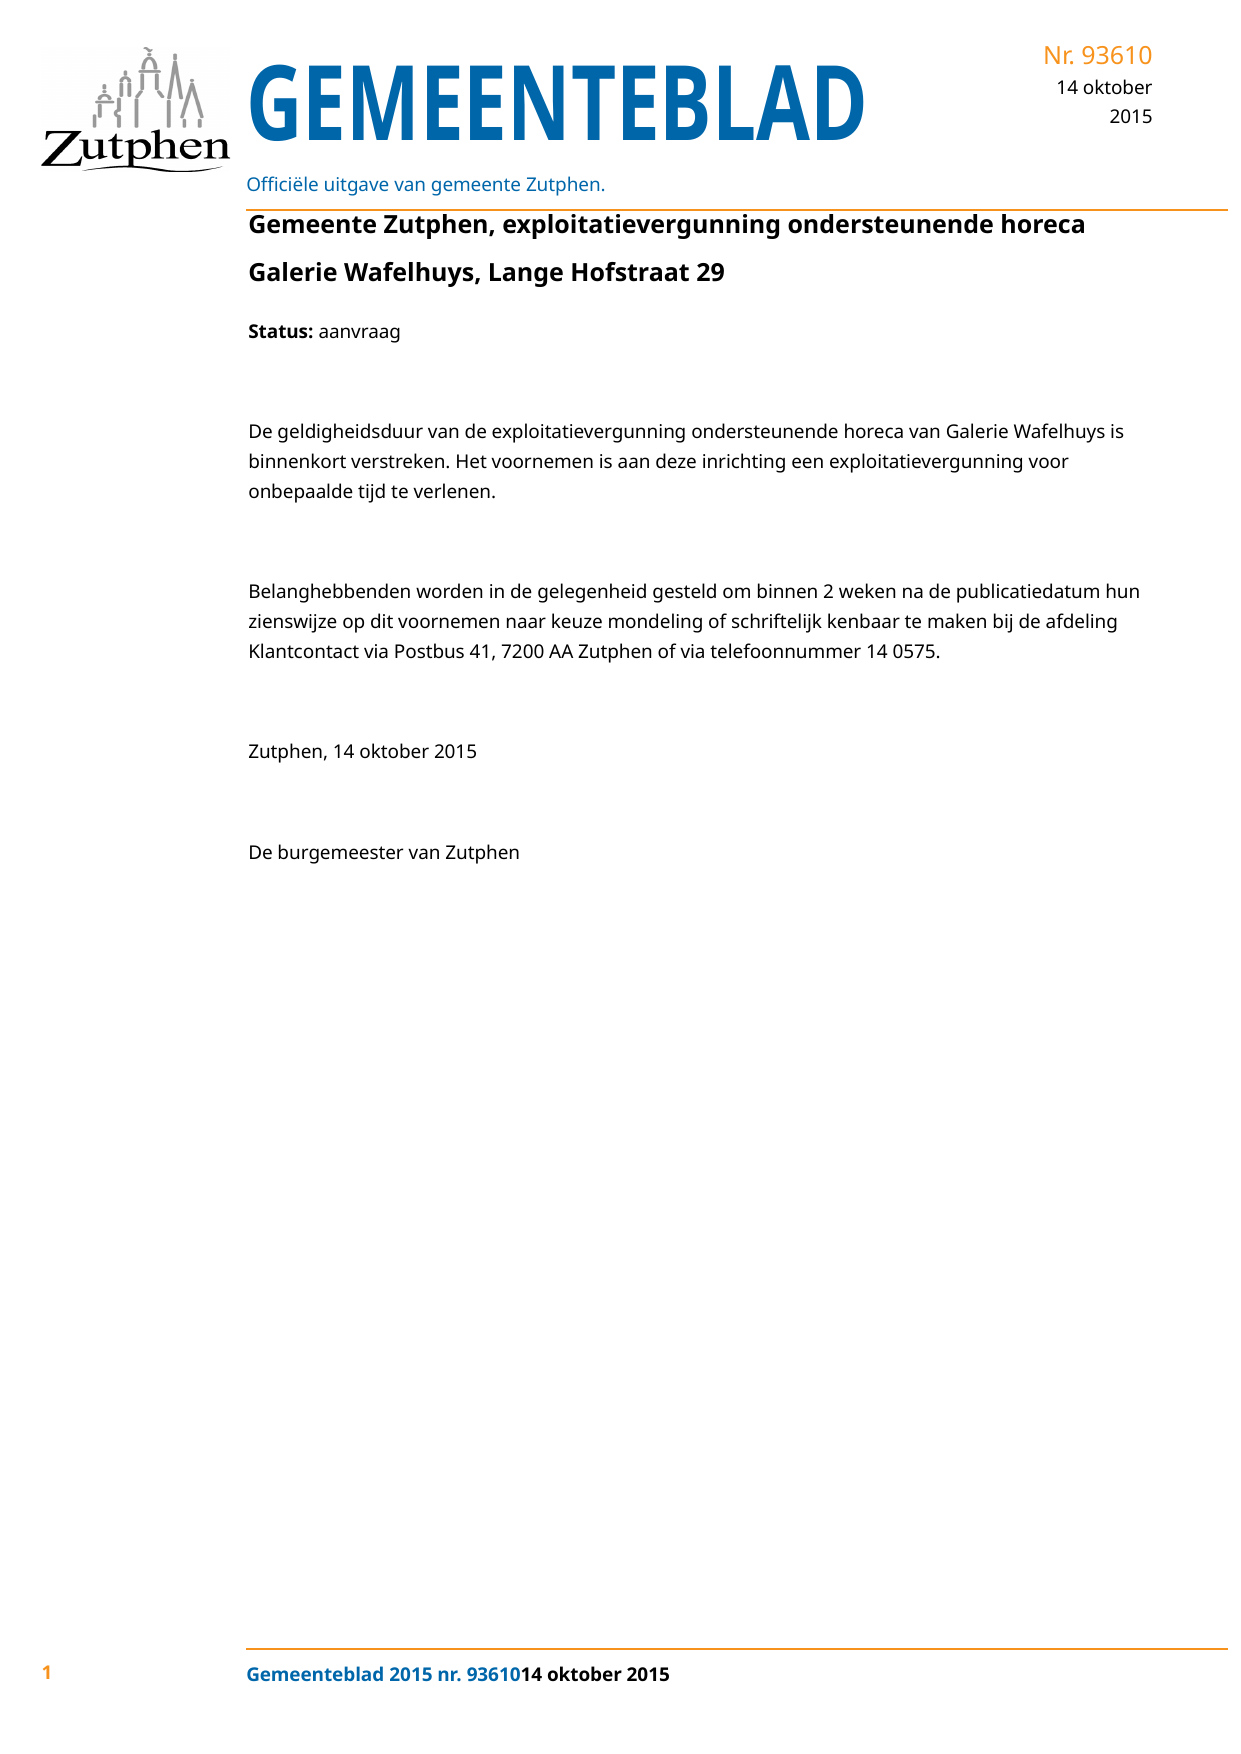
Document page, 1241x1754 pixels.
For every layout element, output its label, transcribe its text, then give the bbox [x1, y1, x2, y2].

text Belanghebbenden worden in de gelegenheid gesteld om binnen 2 weken na de publicatiedatum hun zienswijze op dit voornemen naar keuze mondeling of schriftelijk kenbaar te maken bij de afdeling Klantcontact via Postbus 41, 7200 AA Zutphen of via telefoonnummer 14 0575. [248, 579, 1152, 664]
text Gemeente Zutphen, exploitatievergunning ondersteunende horeca Galerie Wafelhuys, Lange Hofstraat 29 [248, 211, 1152, 288]
text De geldigheidsduur van de exploitatievergunning ondersteunende horeca van Galerie Wafelhuys is binnenkort verstreken. Het voornemen is aan deze inrichting een exploitatievergunning voor onbepaalde tijd te verlenen. [248, 419, 1152, 504]
text Zutphen, 14 oktober 2015 [248, 739, 1152, 764]
text De burgemeester van Zutphen [248, 839, 1152, 865]
picture [41, 47, 231, 172]
text Status: aanvraag [248, 318, 1152, 344]
